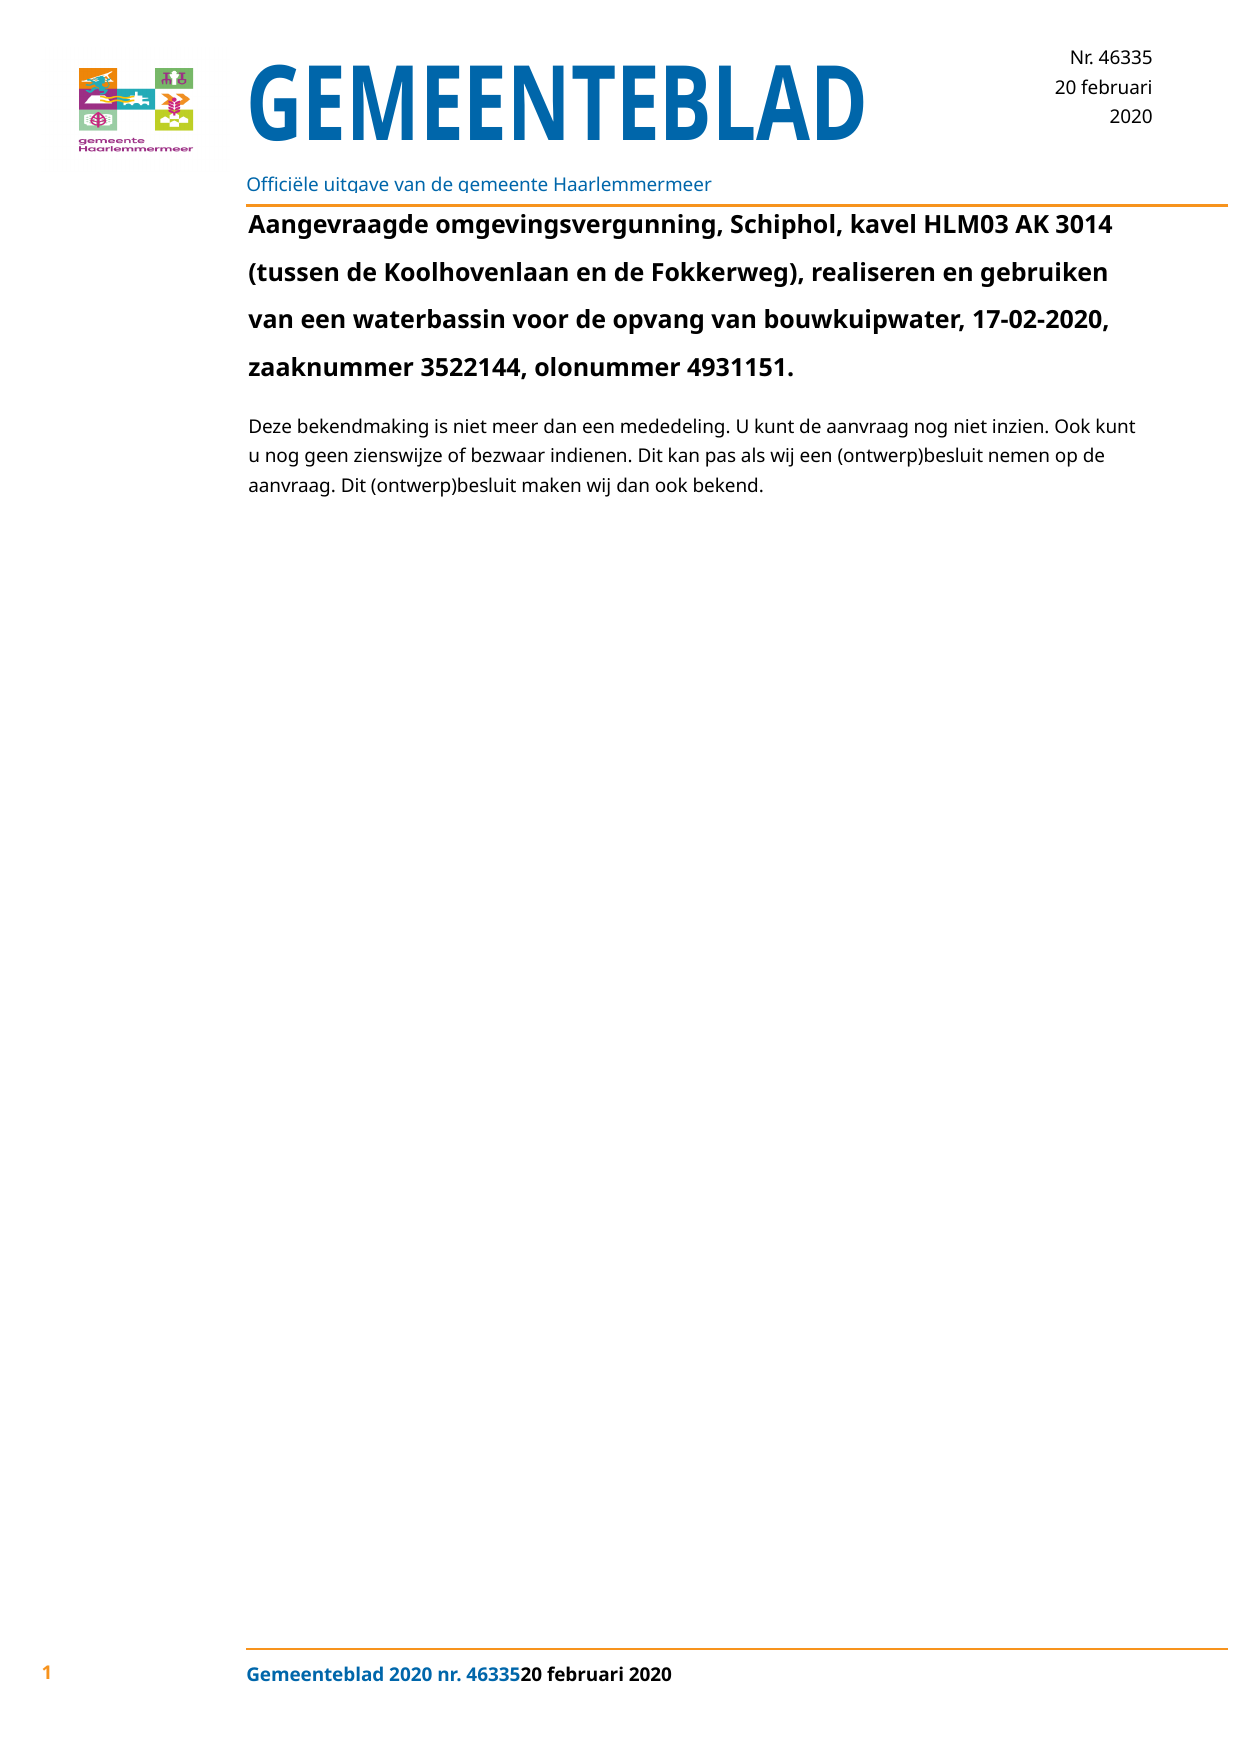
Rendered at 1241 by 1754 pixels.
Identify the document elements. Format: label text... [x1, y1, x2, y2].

text Aangevraagde omgevingsvergunning, Schiphol, kavel HLM03 AK 3014 (tussen de Koolhovenlaan en de Fokkerweg), realiseren en gebruiken van een waterbassin voor de opvang van bouwkuipwater, 17-02-2020, zaaknummer 3522144, olonummer 4931151. [248, 207, 1152, 384]
text Deze bekendmaking is niet meer dan een mededeling. U kunt de aanvraag nog niet inzien. Ook kunt u nog geen zienswijze of bezwaar indienen. Dit kan pas als wij een (ontwerp)besluit nemen op de aanvraag. Dit (ontwerp)besluit maken wij dan ook bekend. [248, 413, 1152, 498]
picture [41, 47, 231, 172]
